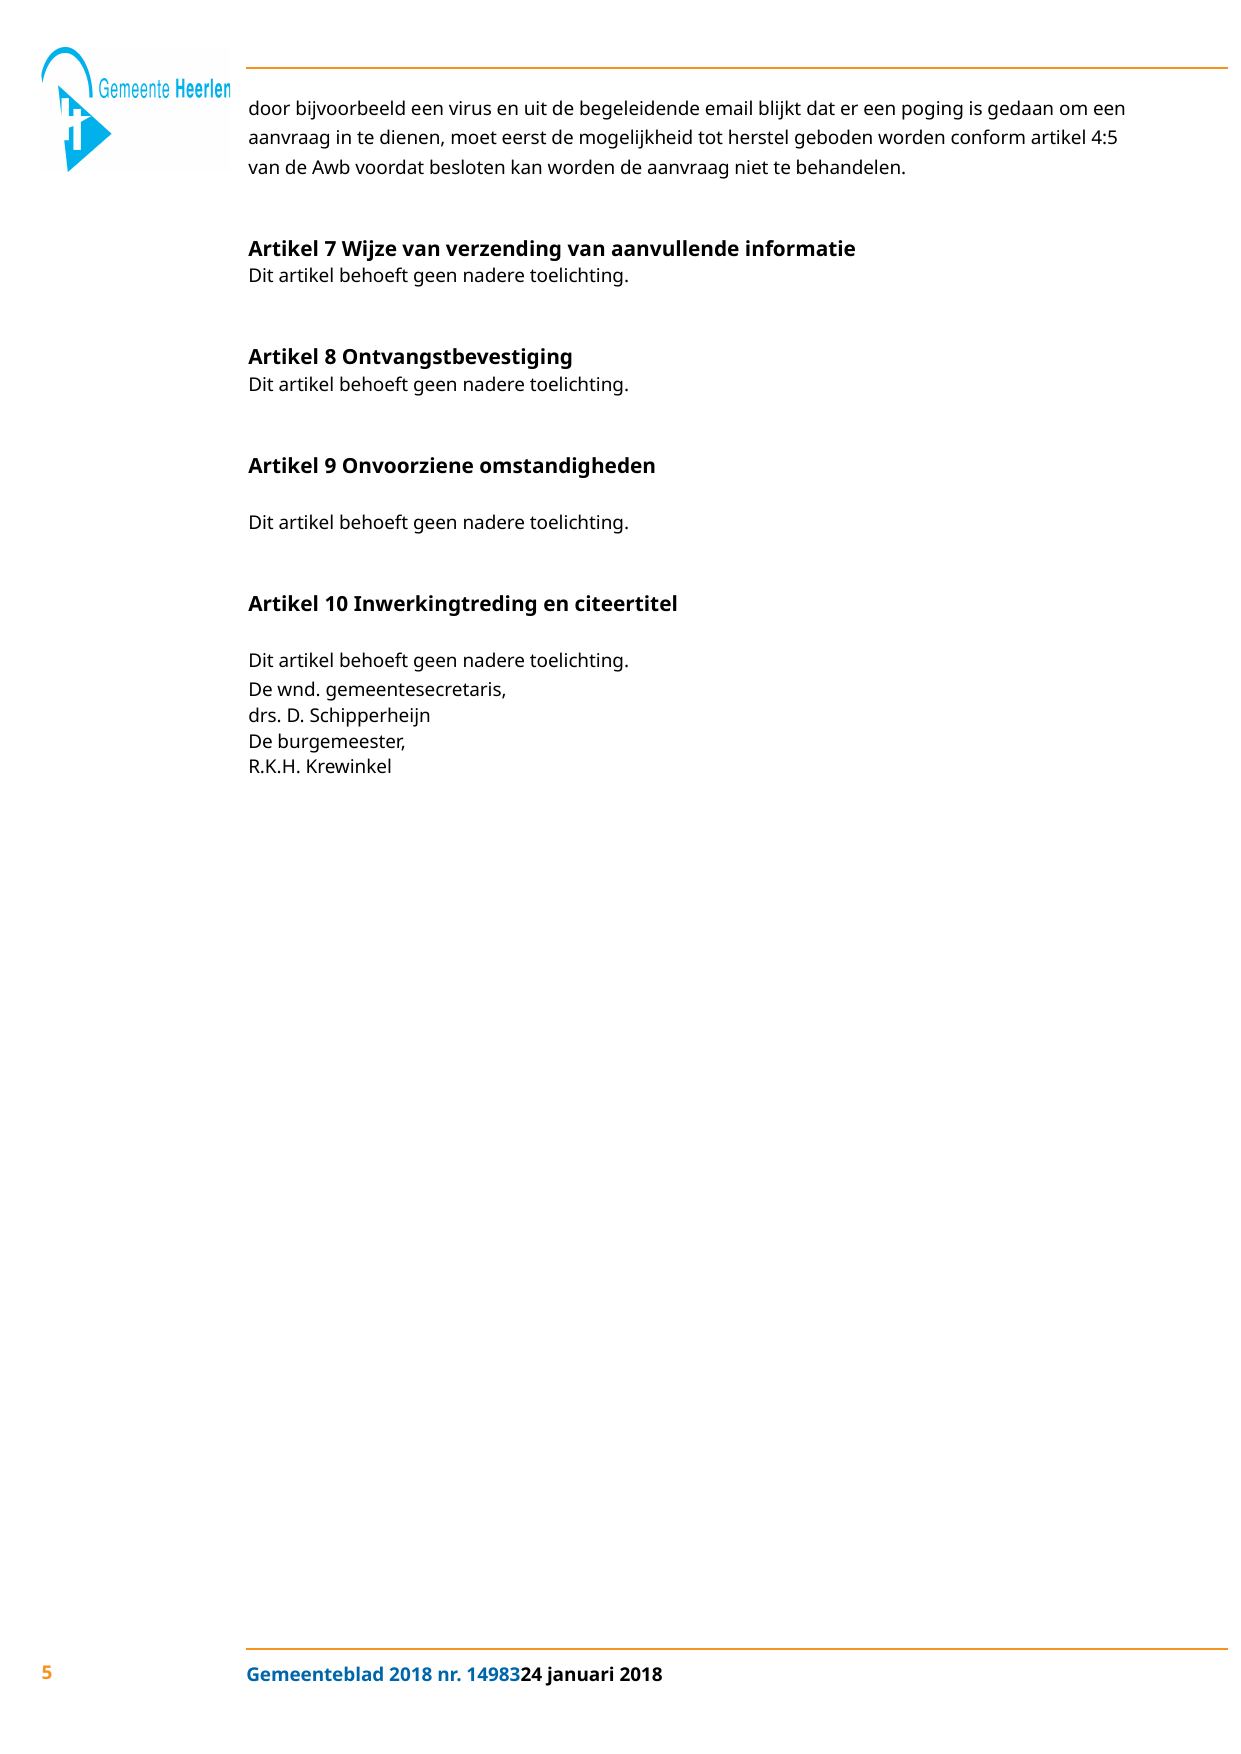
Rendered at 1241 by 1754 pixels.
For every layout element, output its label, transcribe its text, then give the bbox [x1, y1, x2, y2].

picture [41, 47, 231, 172]
text De wnd. gemeentesecretaris, [248, 676, 1152, 702]
text Artikel 9 Onvoorziene omstandigheden [248, 451, 1152, 479]
text Dit artikel behoeft geen nadere toelichting. [248, 509, 1152, 534]
picture [41, 47, 58, 70]
text De burgemeester, [248, 728, 1152, 754]
text Artikel 7 Wijze van verzending van aanvullende informatie [248, 234, 1152, 262]
text Dit artikel behoeft geen nadere toelichting. [248, 371, 1152, 397]
text Dit artikel behoeft geen nadere toelichting. [248, 262, 1152, 288]
text Dit artikel behoeft geen nadere toelichting. [248, 647, 1152, 673]
text R.K.H. Krewinkel [248, 754, 1152, 779]
text door bijvoorbeeld een virus en uit de begeleidende email blijkt dat er een poging is gedaan om een aanvraag in te dienen, moet eerst de mogelijkheid tot herstel geboden worden conform artikel 4:5 van de Awb voordat besloten kan worden de aanvraag niet te behandelen. [248, 95, 1152, 180]
text Artikel 8 Ontvangstbevestiging [248, 342, 1152, 371]
text drs. D. Schipperheijn [248, 702, 1152, 728]
text Artikel 10 Inwerkingtreding en citeertitel [248, 589, 1152, 617]
